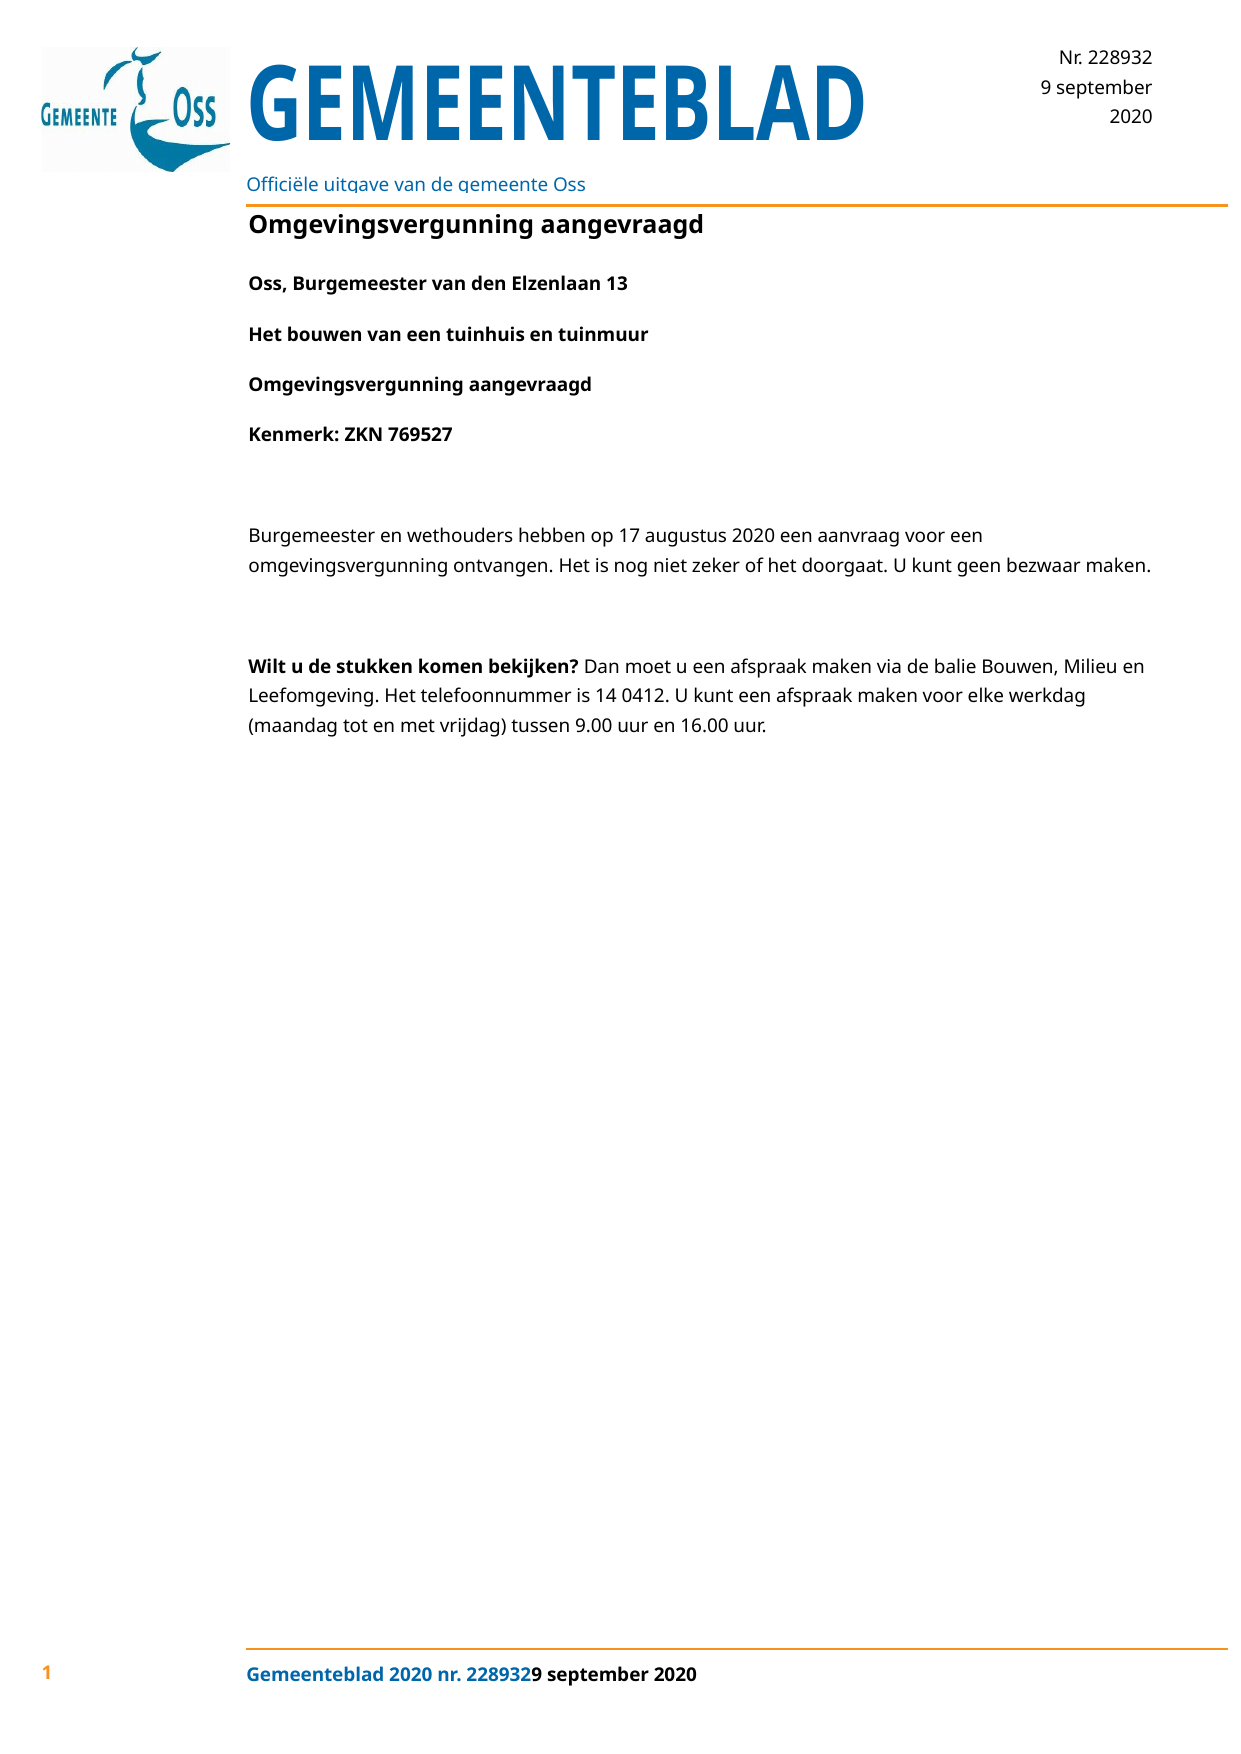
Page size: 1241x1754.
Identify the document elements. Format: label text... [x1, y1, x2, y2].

text Oss, Burgemeester van den Elzenlaan 13 [248, 270, 1152, 296]
text Kenmerk: ZKN 769527 [248, 422, 1152, 447]
picture [41, 47, 231, 172]
text Burgemeester en wethouders hebben op 17 augustus 2020 een aanvraag voor een omgevingsvergunning ontvangen. Het is nog niet zeker of het doorgaat. U kunt geen bezwaar maken. [248, 522, 1152, 578]
text Omgevingsvergunning aangevraagd [248, 207, 1152, 241]
text Wilt u de stukken komen bekijken? Dan moet u een afspraak maken via de balie Bouwen, Milieu en Leefomgeving. Het telefoonnummer is 14 0412. U kunt een afspraak maken voor elke werkdag (maandag tot en met vrijdag) tussen 9.00 uur en 16.00 uur. [248, 653, 1152, 738]
text Het bouwen van een tuinhuis en tuinmuur [248, 321, 1152, 346]
text Omgevingsvergunning aangevraagd [248, 371, 1152, 397]
